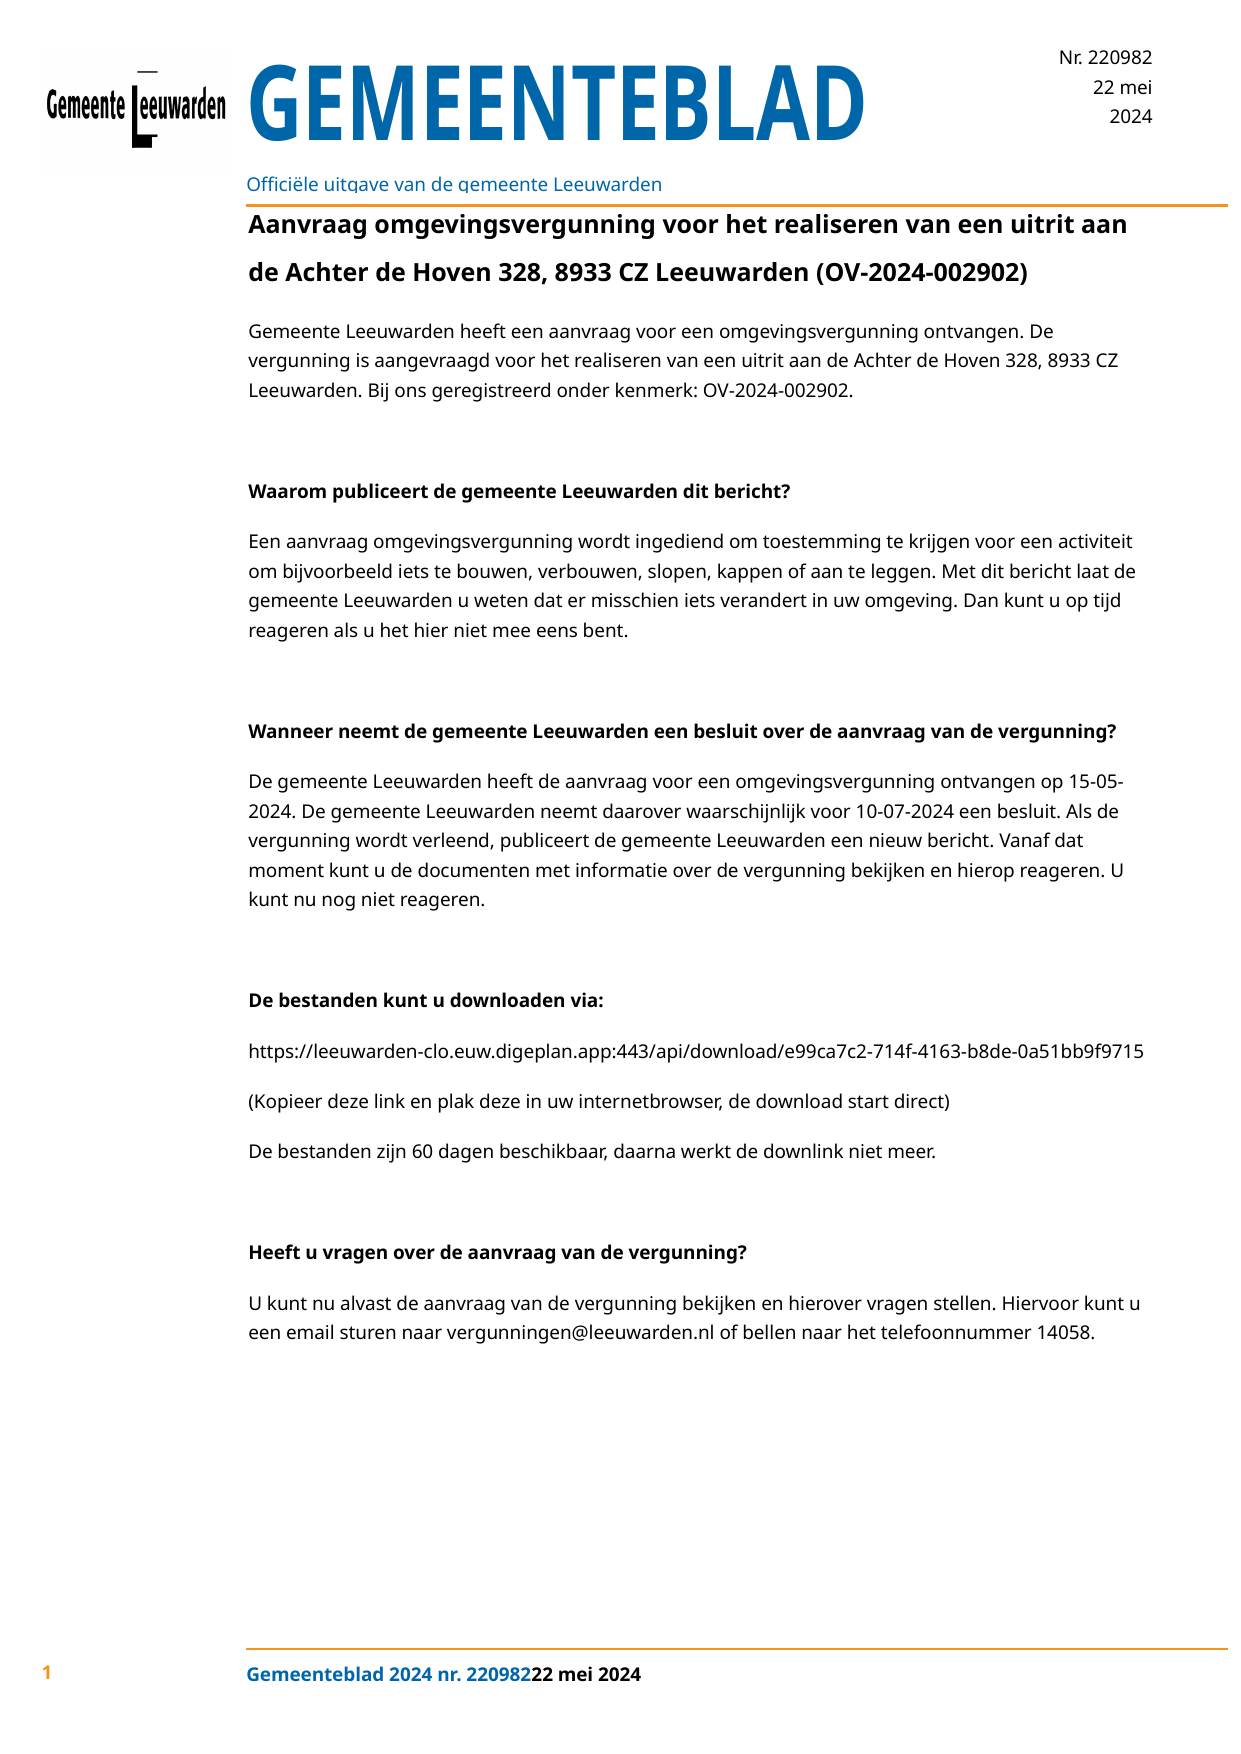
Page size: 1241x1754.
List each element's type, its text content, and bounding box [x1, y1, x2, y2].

text Een aanvraag omgevingsvergunning wordt ingediend om toestemming te krijgen voor een activiteit om bijvoorbeeld iets te bouwen, verbouwen, slopen, kappen of aan te leggen. Met dit bericht laat de gemeente Leeuwarden u weten dat er misschien iets verandert in uw omgeving. Dan kunt u op tijd reageren als u het hier niet mee eens bent. [248, 528, 1152, 643]
text Heeft u vragen over de aanvraag van de vergunning? [248, 1239, 1152, 1265]
text Wanneer neemt de gemeente Leeuwarden een besluit over de aanvraag van de vergunning? [248, 718, 1152, 744]
text De bestanden kunt u downloaden via: [248, 987, 1152, 1013]
text De gemeente Leeuwarden heeft de aanvraag voor een omgevingsvergunning ontvangen op 15-05-2024. De gemeente Leeuwarden neemt daarover waarschijnlijk voor 10-07-2024 een besluit. Als de vergunning wordt verleend, publiceert de gemeente Leeuwarden een nieuw bericht. Vanaf dat moment kunt u de documenten met informatie over de vergunning bekijken en hierop reageren. U kunt nu nog niet reageren. [248, 768, 1152, 912]
text De bestanden zijn 60 dagen beschikbaar, daarna werkt de downlink niet meer. [248, 1139, 1152, 1164]
picture [41, 47, 231, 172]
text (Kopieer deze link en plak deze in uw internetbrowser, de download start direct) [248, 1088, 1152, 1114]
text U kunt nu alvast de aanvraag van de vergunning bekijken en hierover vragen stellen. Hiervoor kunt u een email sturen naar vergunningen@leeuwarden.nl of bellen naar het telefoonnummer 14058. [248, 1290, 1152, 1345]
text Aanvraag omgevingsvergunning voor het realiseren van een uitrit aan de Achter de Hoven 328, 8933 CZ Leeuwarden (OV-2024-002902) [248, 207, 1152, 288]
text Waarom publiceert de gemeente Leeuwarden dit bericht? [248, 478, 1152, 504]
text Gemeente Leeuwarden heeft een aanvraag voor een omgevingsvergunning ontvangen. De vergunning is aangevraagd voor het realiseren van een uitrit aan de Achter de Hoven 328, 8933 CZ Leeuwarden. Bij ons geregistreerd onder kenmerk: OV-2024-002902. [248, 318, 1152, 403]
text https://leeuwarden-clo.euw.digeplan.app:443/api/download/e99ca7c2-714f-4163-b8de-0a51bb9f9715 [248, 1038, 1152, 1064]
